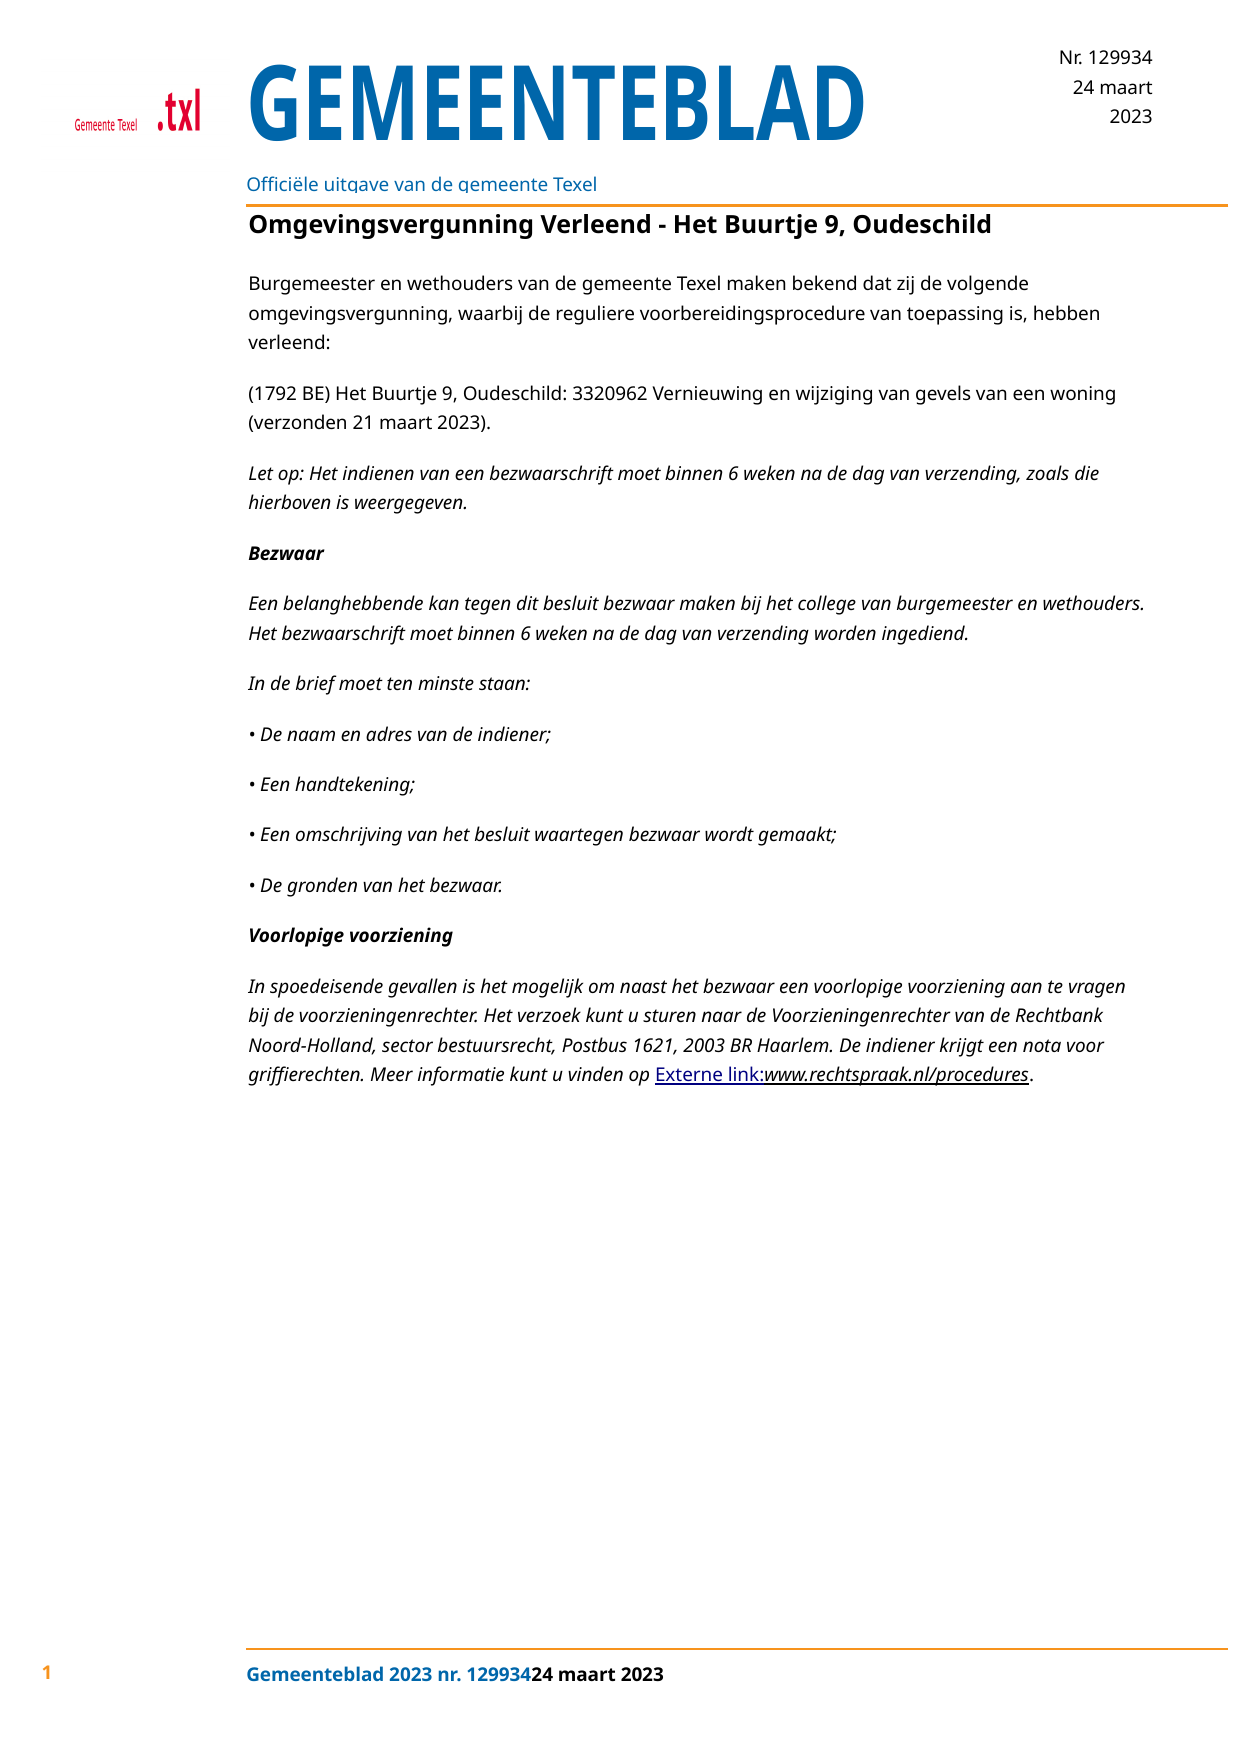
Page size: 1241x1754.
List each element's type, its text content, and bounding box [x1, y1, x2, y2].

text Bezwaar [248, 540, 1152, 566]
text • Een handtekening; [248, 771, 1152, 797]
picture [41, 47, 231, 172]
text Een belanghebbende kan tegen dit besluit bezwaar maken bij het college van burgemeester en wethouders. Het bezwaarschrift moet binnen 6 weken na de dag van verzending worden ingediend. [248, 590, 1152, 646]
text In de brief moet ten minste staan: [248, 670, 1152, 696]
text (1792 BE) Het Buurtje 9, Oudeschild: 3320962 Vernieuwing en wijziging van gevels van een woning (verzonden 21 maart 2023). [248, 380, 1152, 435]
text • De naam en adres van de indiener; [248, 721, 1152, 746]
text Let op: Het indienen van een bezwaarschrift moet binnen 6 weken na de dag van verzending, zoals die hierboven is weergegeven. [248, 460, 1152, 515]
text Burgemeester en wethouders van de gemeente Texel maken bekend dat zij de volgende omgevingsvergunning, waarbij de reguliere voorbereidingsprocedure van toepassing is, hebben verleend: [248, 270, 1152, 355]
text In spoedeisende gevallen is het mogelijk om naast het bezwaar een voorlopige voorziening aan te vragen bij de voorzieningenrechter. Het verzoek kunt u sturen naar de Voorzieningenrechter van de Rechtbank Noord-Holland, sector bestuursrecht, Postbus 1621, 2003 BR Haarlem. De indiener krijgt een nota voor griffierechten. Meer informatie kunt u vinden op Externe link:www.rechtspraak.nl/procedures. [248, 973, 1152, 1087]
text • De gronden van het bezwaar. [248, 872, 1152, 898]
text Voorlopige voorziening [248, 922, 1152, 948]
text Omgevingsvergunning Verleend - Het Buurtje 9, Oudeschild [248, 207, 1152, 241]
text • Een omschrijving van het besluit waartegen bezwaar wordt gemaakt; [248, 822, 1152, 847]
